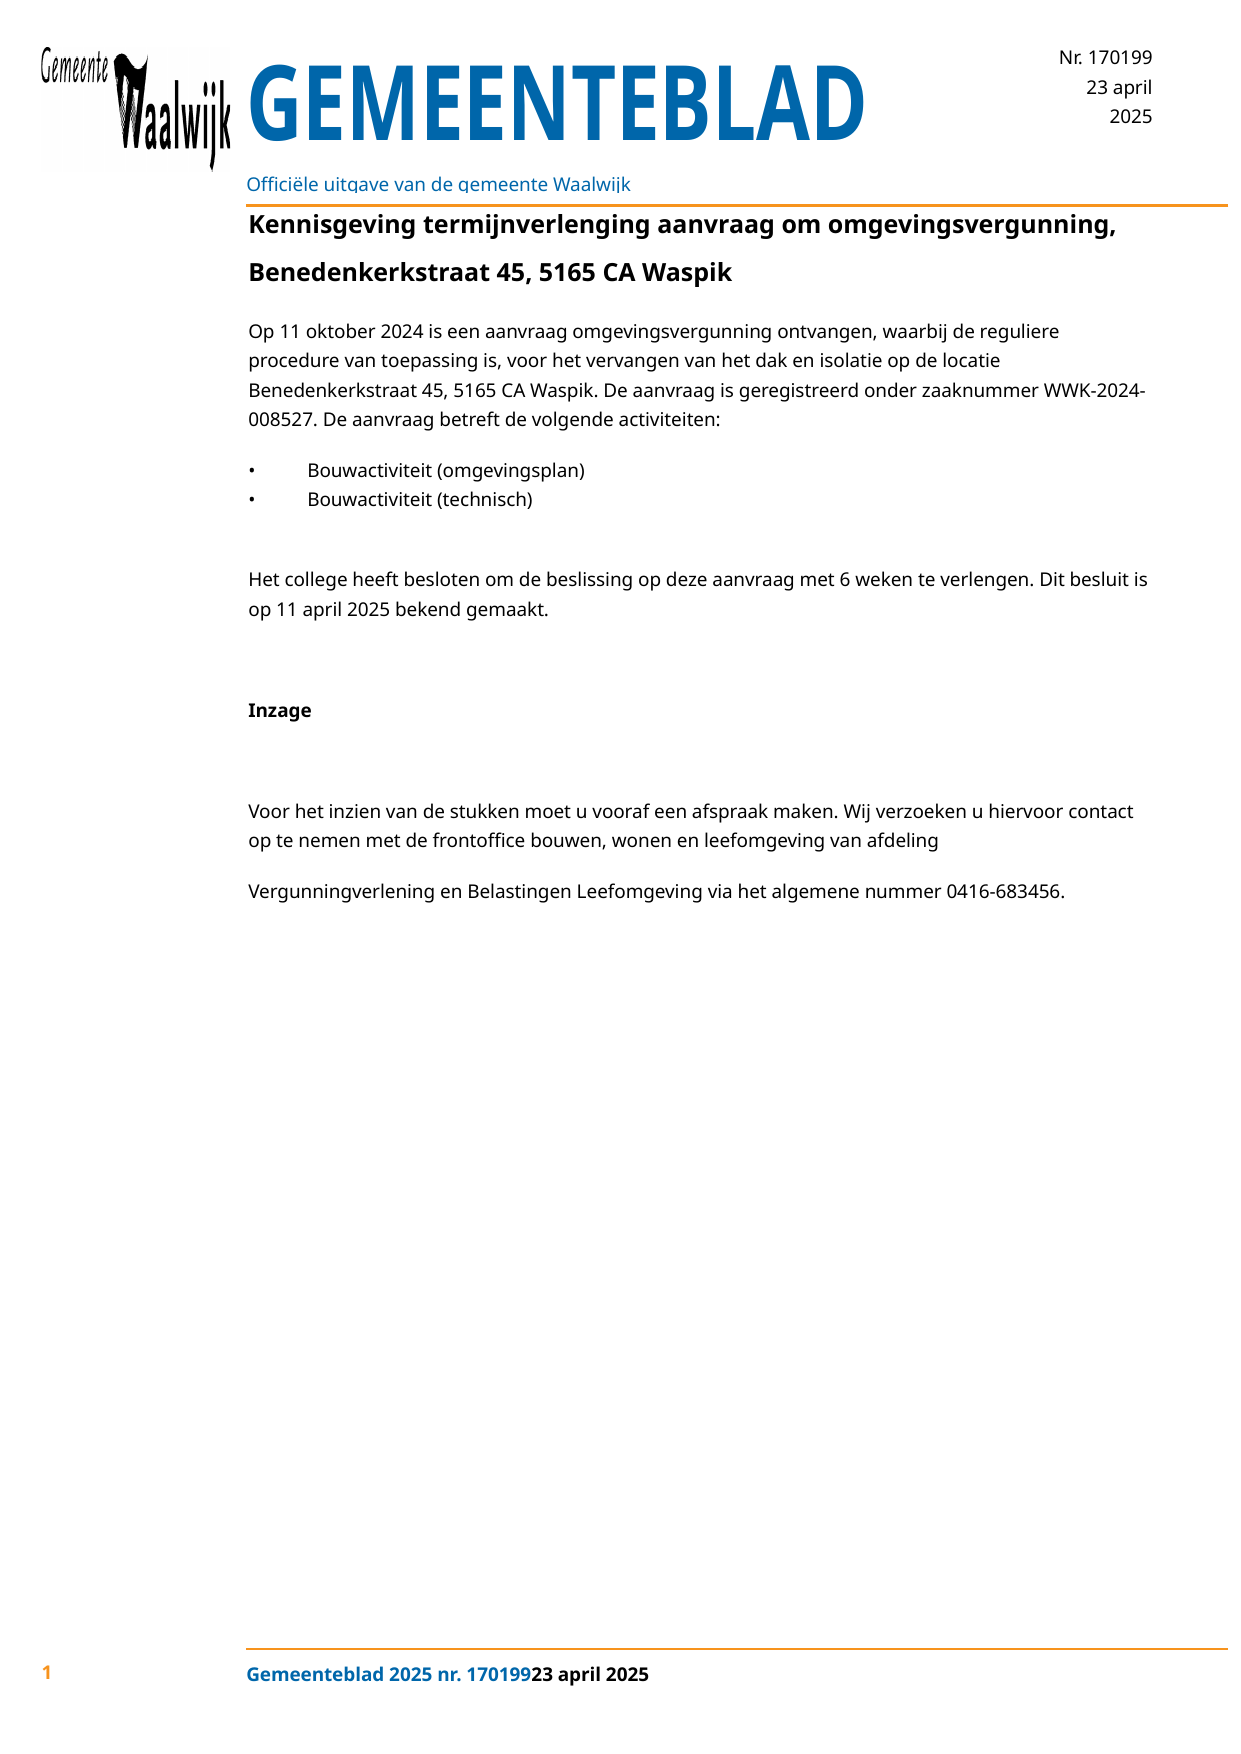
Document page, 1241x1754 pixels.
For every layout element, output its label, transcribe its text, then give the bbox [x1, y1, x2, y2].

text Kennisgeving termijnverlenging aanvraag om omgevingsvergunning, Benedenkerkstraat 45, 5165 CA Waspik [248, 207, 1152, 288]
text Voor het inzien van de stukken moet u vooraf een afspraak maken. Wij verzoeken u hiervoor contact op te nemen met de frontoffice bouwen, wonen en leefomgeving van afdeling [248, 798, 1152, 853]
picture [41, 47, 231, 172]
text Inzage [248, 697, 1152, 723]
text Het college heeft besloten om de beslissing op deze aanvraag met 6 weken te verlengen. Dit besluit is op 11 april 2025 bekend gemaakt. [248, 567, 1152, 622]
list Bouwactiviteit (omgevingsplan) [248, 457, 1152, 483]
text Op 11 oktober 2024 is een aanvraag omgevingsvergunning ontvangen, waarbij de reguliere procedure van toepassing is, voor het vervangen van het dak en isolatie op de locatie Benedenkerkstraat 45, 5165 CA Waspik. De aanvraag is geregistreerd onder zaaknummer WWK-2024-008527. De aanvraag betreft de volgende activiteiten: [248, 318, 1152, 432]
text Vergunningverlening en Belastingen Leefomgeving via het algemene nummer 0416-683456. [248, 878, 1152, 904]
list Bouwactiviteit (technisch) [248, 487, 1152, 512]
